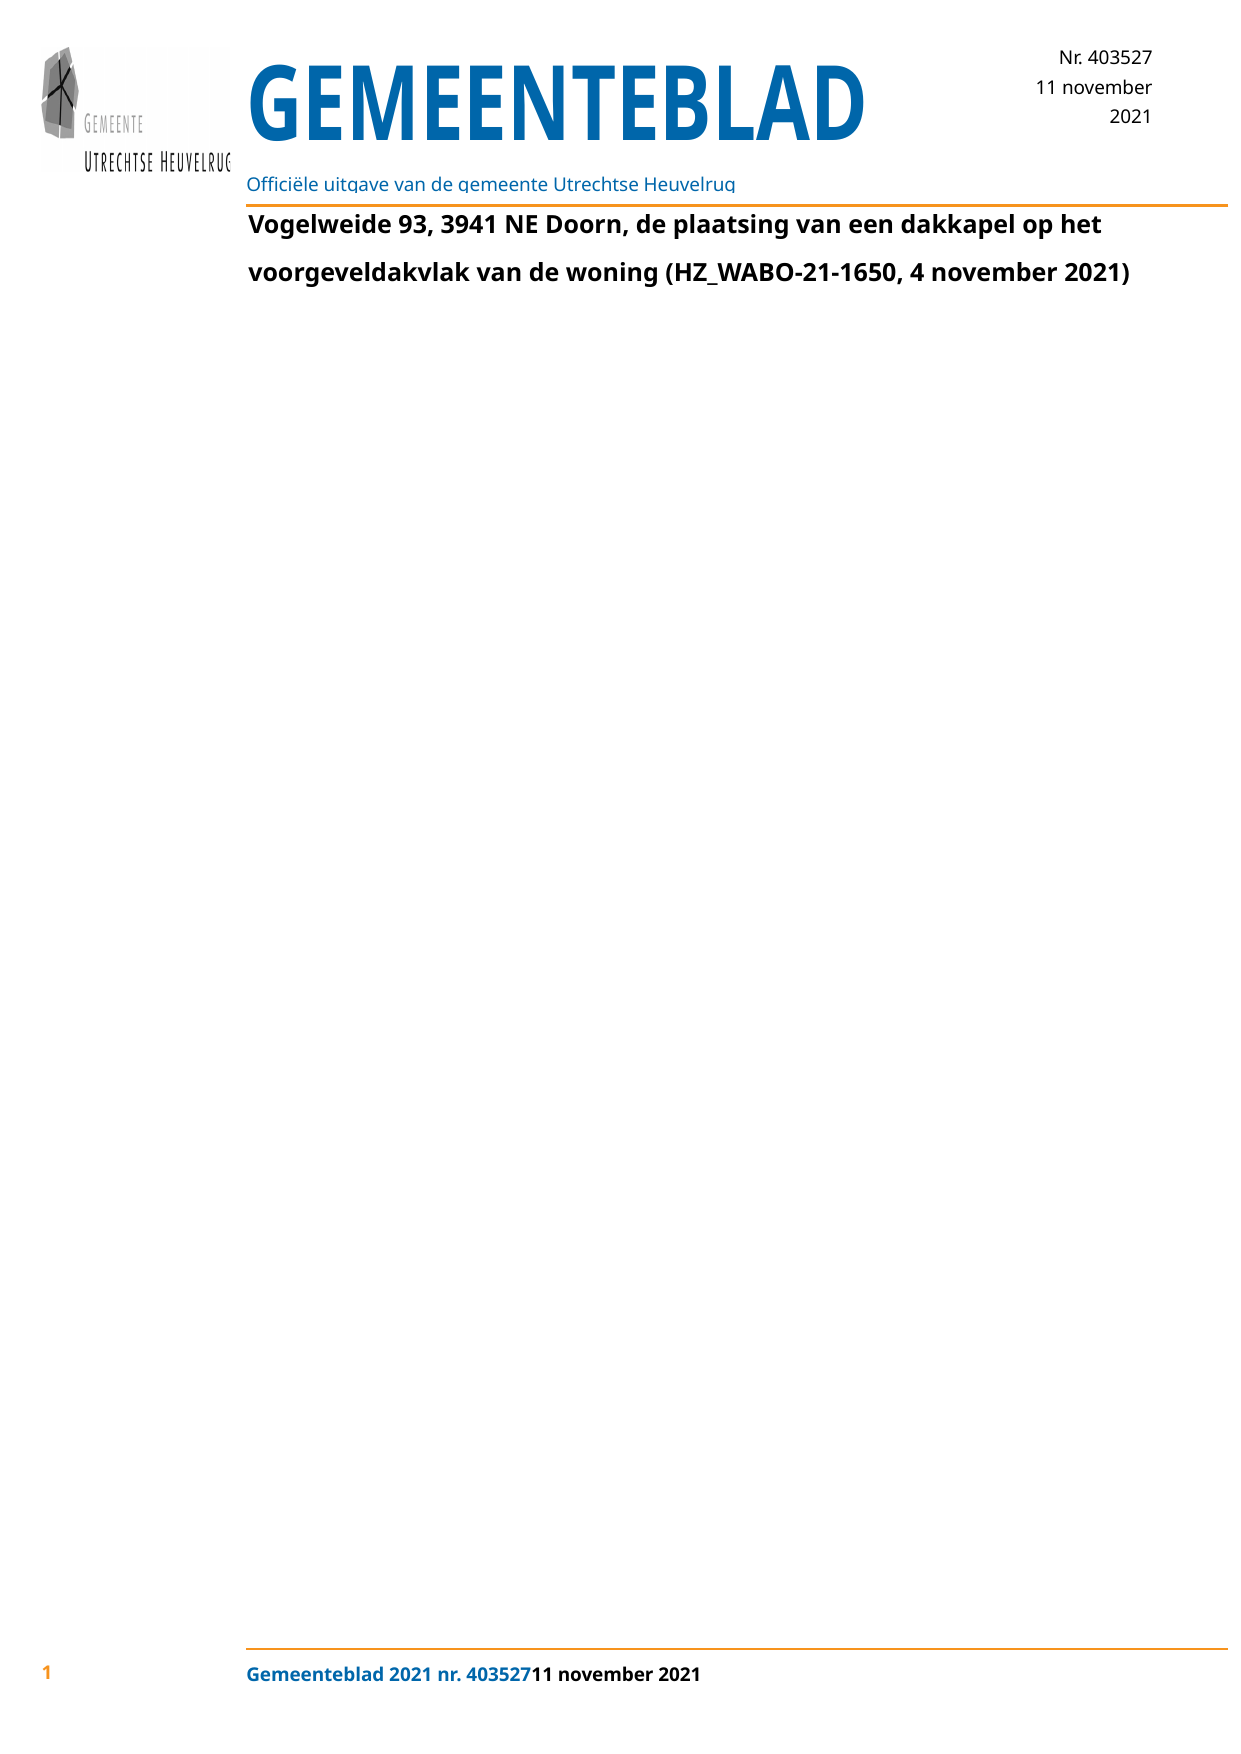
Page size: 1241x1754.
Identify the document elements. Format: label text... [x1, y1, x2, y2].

picture [41, 47, 231, 172]
text Vogelweide 93, 3941 NE Doorn, de plaatsing van een dakkapel op het voorgeveldakvlak van de woning (HZ_WABO-21-1650, 4 november 2021) [248, 207, 1152, 288]
